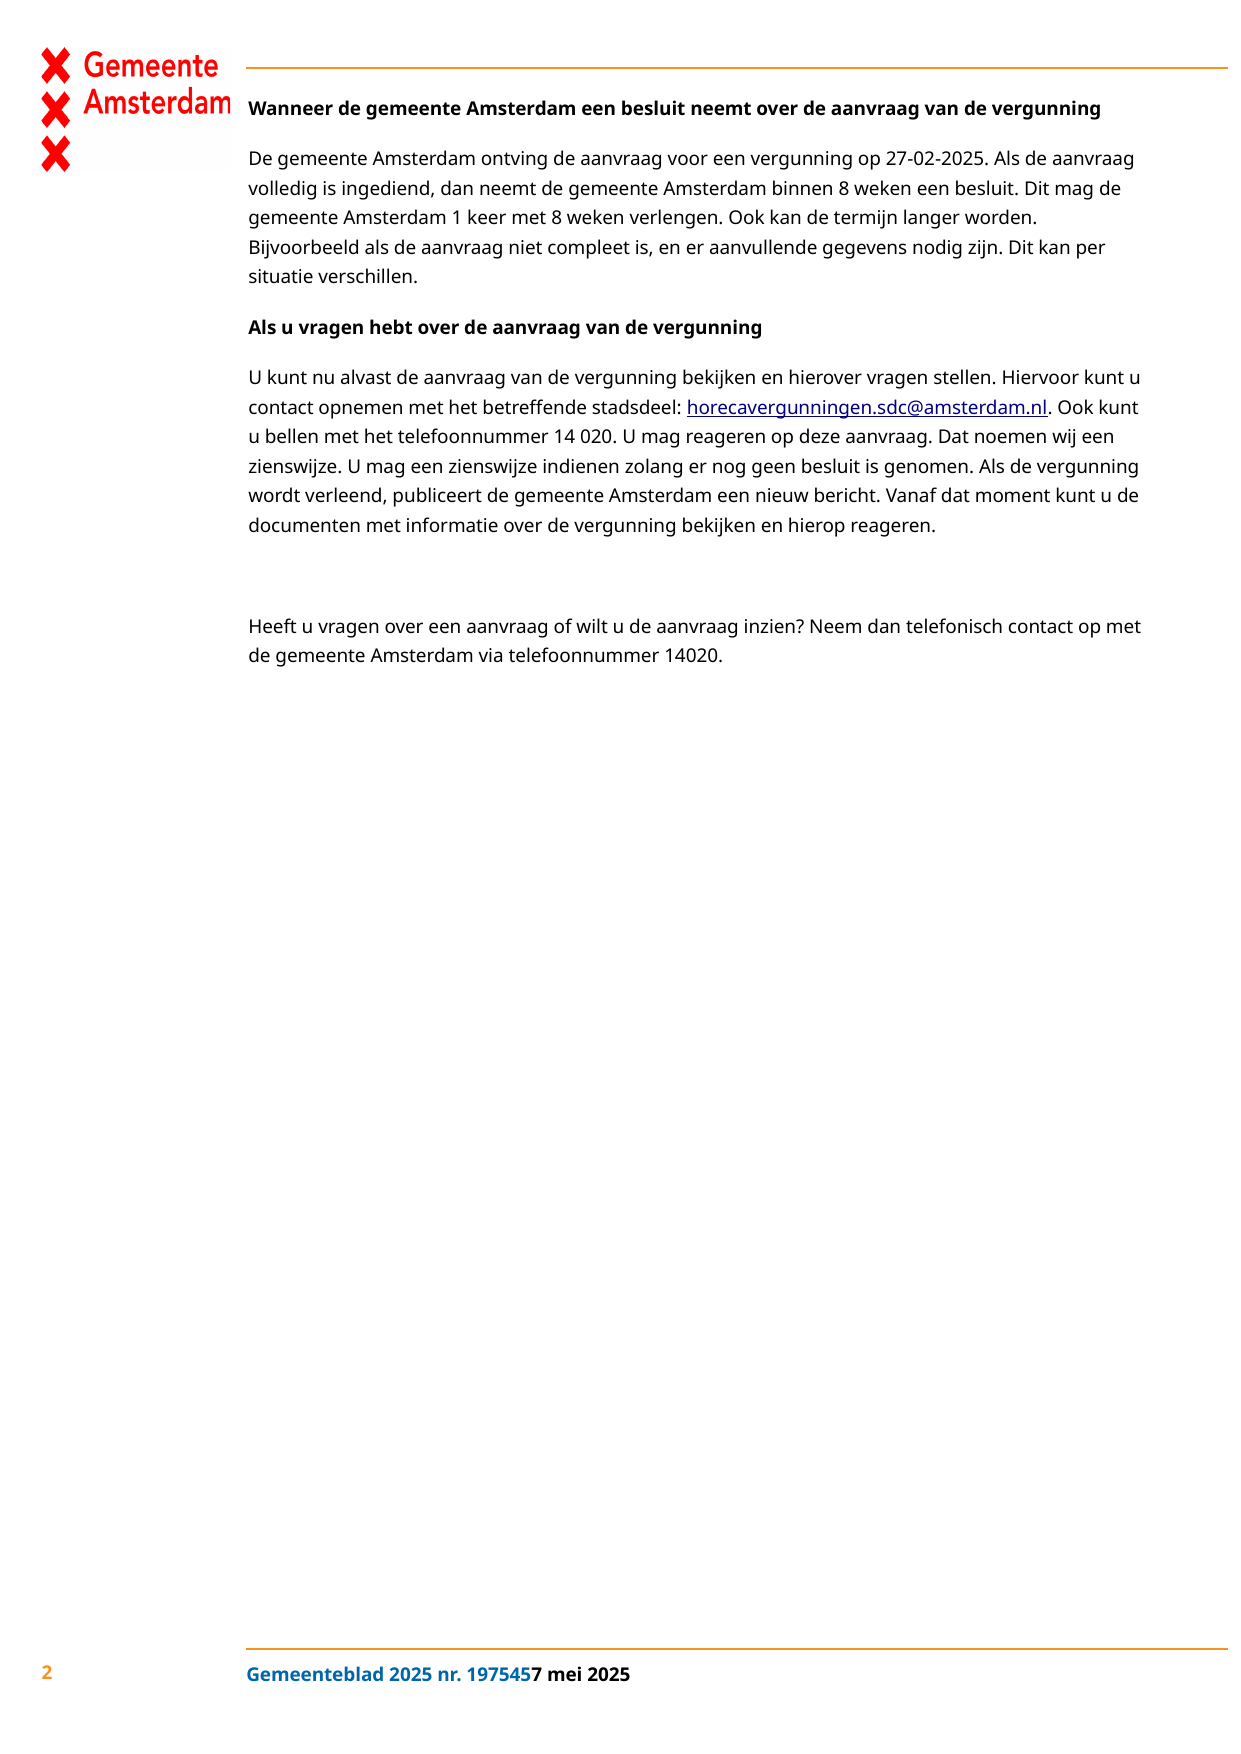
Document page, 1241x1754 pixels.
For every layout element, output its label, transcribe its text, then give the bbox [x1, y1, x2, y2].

text Als u vragen hebt over de aanvraag van de vergunning [248, 314, 1152, 340]
picture [41, 47, 231, 172]
text Wanneer de gemeente Amsterdam een besluit neemt over de aanvraag van de vergunning [248, 95, 1152, 121]
text Heeft u vragen over een aanvraag of wilt u de aanvraag inzien? Neem dan telefonisch contact op met de gemeente Amsterdam via telefoonnummer 14020. [248, 613, 1152, 668]
text De gemeente Amsterdam ontving de aanvraag voor een vergunning op 27-02-2025. Als de aanvraag volledig is ingediend, dan neemt de gemeente Amsterdam binnen 8 weken een besluit. Dit mag de gemeente Amsterdam 1 keer met 8 weken verlengen. Ook kan de termijn langer worden. Bijvoorbeeld als de aanvraag niet compleet is, en er aanvullende gegevens nodig zijn. Dit kan per situatie verschillen. [248, 145, 1152, 289]
text U kunt nu alvast de aanvraag van de vergunning bekijken en hierover vragen stellen. Hiervoor kunt u contact opnemen met het betreffende stadsdeel: horecavergunningen.sdc@amsterdam.nl. Ook kunt u bellen met het telefoonnummer 14 020. U mag reageren op deze aanvraag. Dat noemen wij een zienswijze. U mag een zienswijze indienen zolang er nog geen besluit is genomen. Als de vergunning wordt verleend, publiceert de gemeente Amsterdam een nieuw bericht. Vanaf dat moment kunt u de documenten met informatie over de vergunning bekijken en hierop reageren. [248, 364, 1152, 538]
